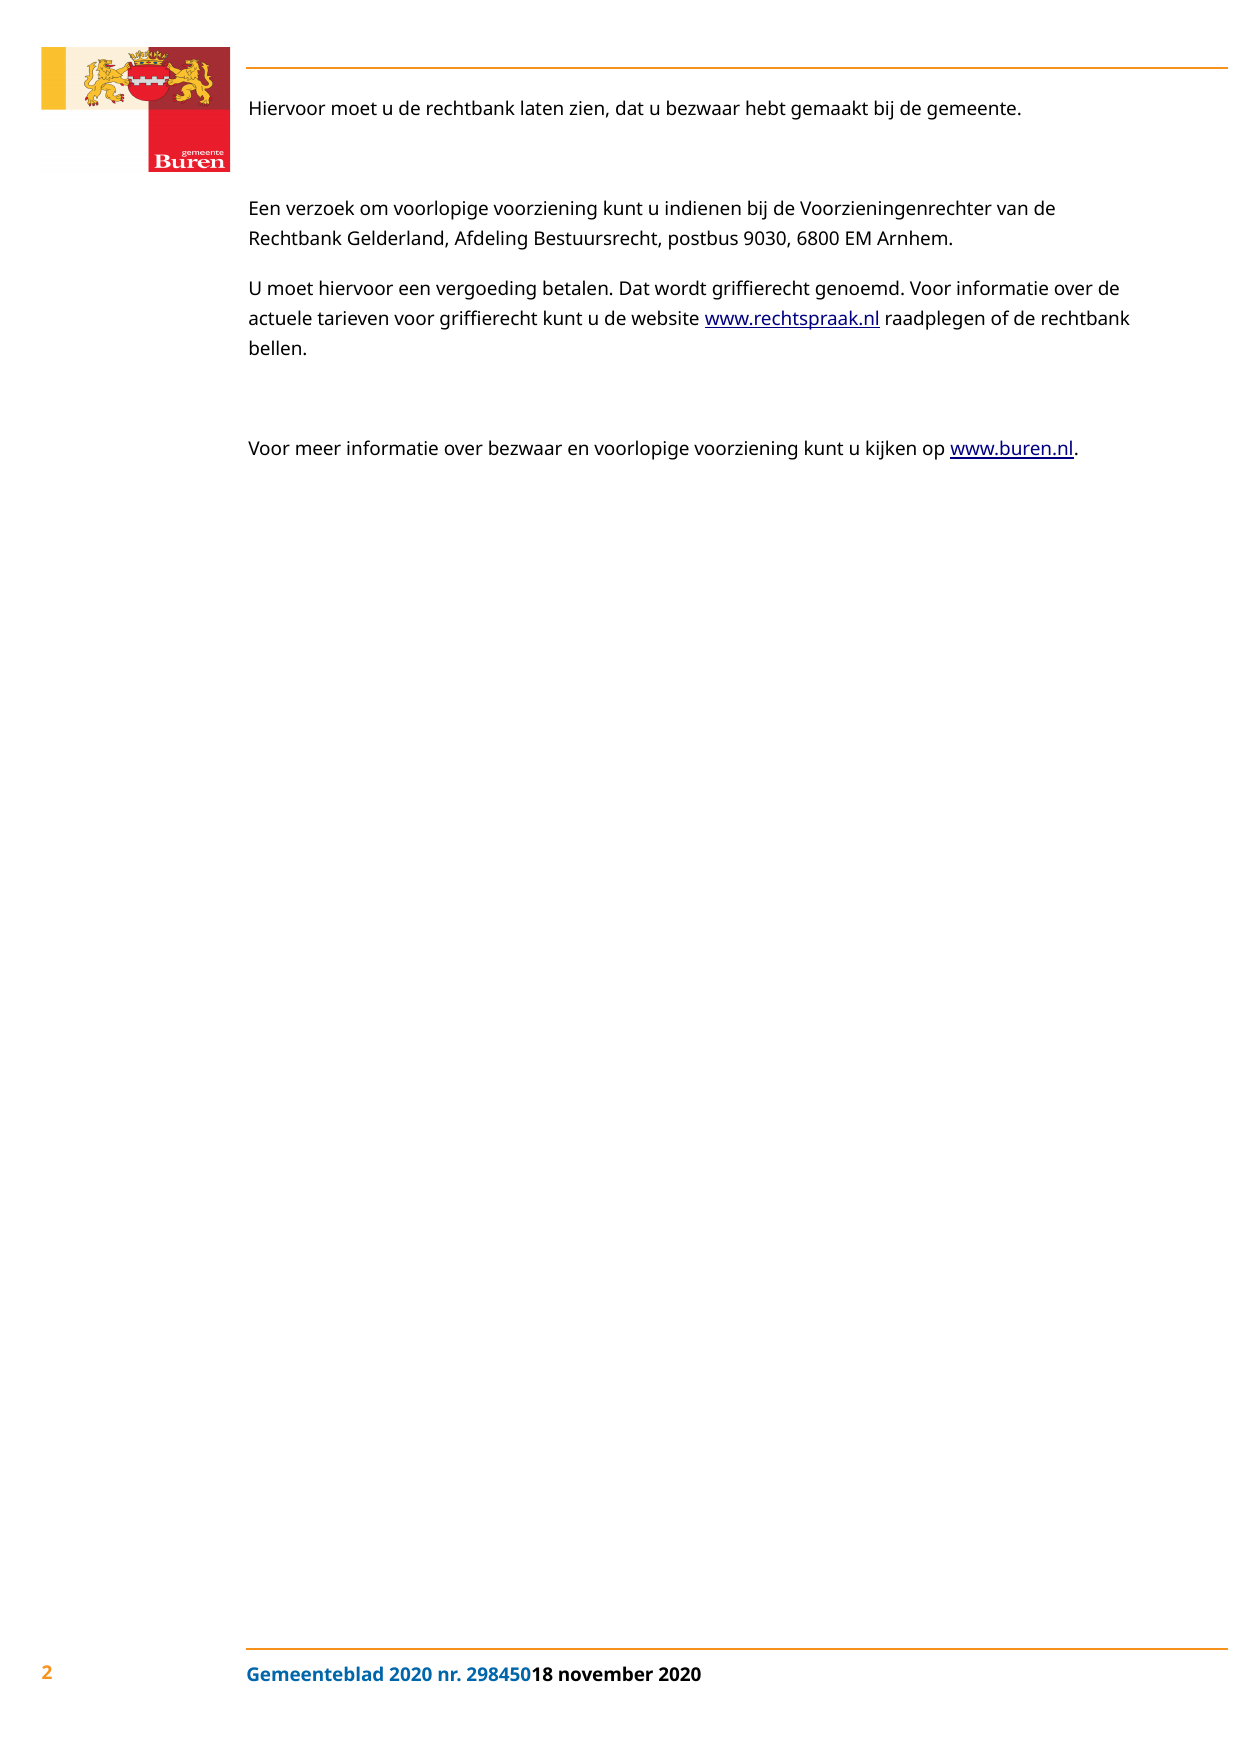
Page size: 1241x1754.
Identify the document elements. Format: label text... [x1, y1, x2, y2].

text Voor meer informatie over bezwaar en voorlopige voorziening kunt u kijken op www.buren.nl. [248, 436, 1152, 461]
text U moet hiervoor een vergoeding betalen. Dat wordt griffierecht genoemd. Voor informatie over de actuele tarieven voor griffierecht kunt u de website www.rechtspraak.nl raadplegen of de rechtbank bellen. [248, 276, 1152, 361]
picture [41, 47, 231, 172]
text Een verzoek om voorlopige voorziening kunt u indienen bij de Voorzieningenrechter van de Rechtbank Gelderland, Afdeling Bestuursrecht, postbus 9030, 6800 EM Arnhem. [248, 196, 1152, 251]
text Hiervoor moet u de rechtbank laten zien, dat u bezwaar hebt gemaakt bij de gemeente. [248, 95, 1152, 121]
